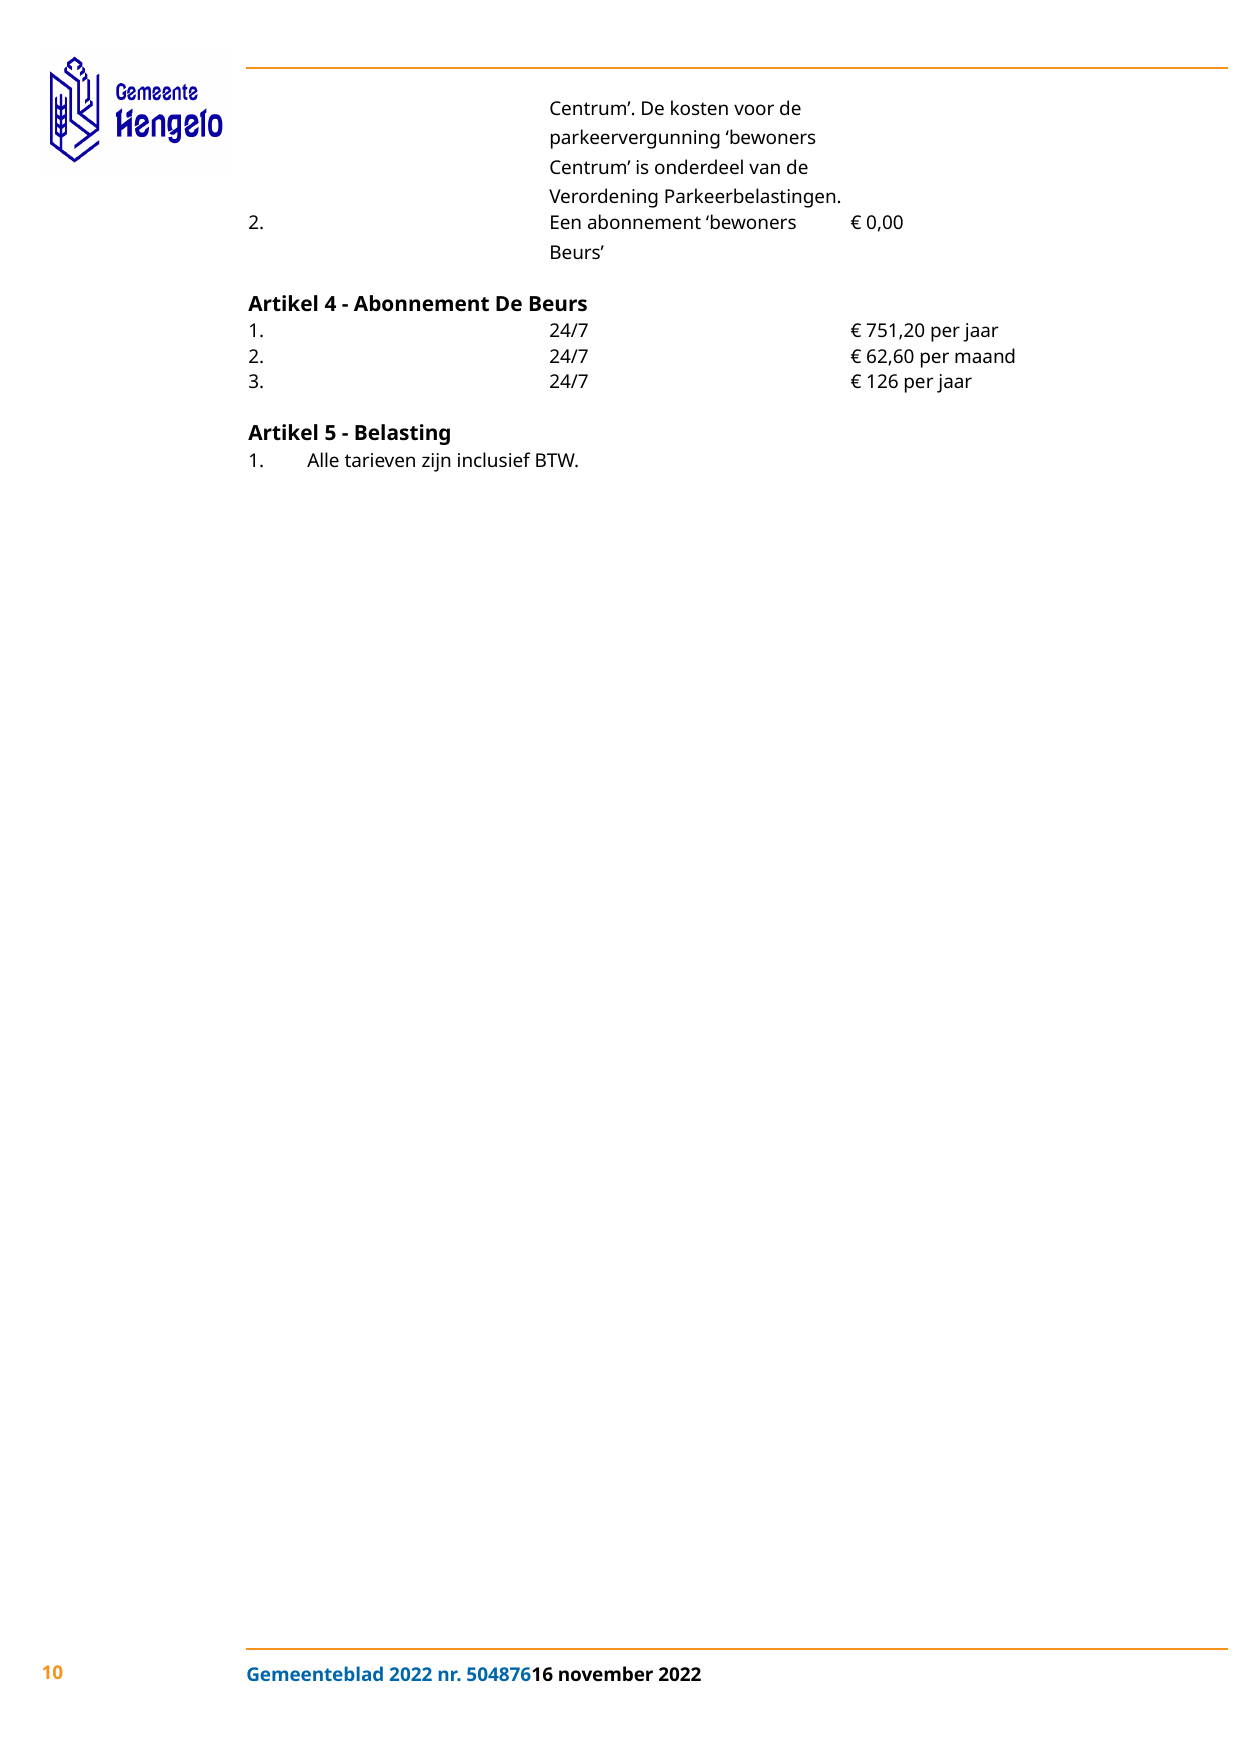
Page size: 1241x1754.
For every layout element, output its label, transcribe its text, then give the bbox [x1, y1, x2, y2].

table_header 1. [248, 317, 549, 343]
table_cell € 0,00 [850, 209, 1152, 264]
text Artikel 5 - Belasting [248, 418, 1152, 447]
table_header 24/7 [549, 317, 850, 343]
table_header € 751,20 per jaar [850, 317, 1152, 343]
table_header [248, 95, 549, 209]
picture [41, 47, 231, 172]
table_cell 24/7 [549, 369, 850, 394]
table_header [850, 95, 1152, 209]
table_cell 3. [248, 369, 549, 394]
table_cell € 126 per jaar [850, 369, 1152, 394]
text Artikel 4 - Abonnement De Beurs [248, 289, 1152, 317]
table_cell 2. [248, 209, 549, 264]
table_cell 2. [248, 343, 549, 369]
list Alle tarieven zijn inclusief BTW. [248, 447, 1152, 473]
table_cell 24/7 [549, 343, 850, 369]
table_header Centrum’. De kosten voor de parkeervergunning ‘bewoners Centrum’ is onderdeel van de Verordening Parkeerbelastingen. [549, 95, 850, 209]
table_cell € 62,60 per maand [850, 343, 1152, 369]
table_cell Een abonnement ‘bewoners Beurs’ [549, 209, 850, 264]
